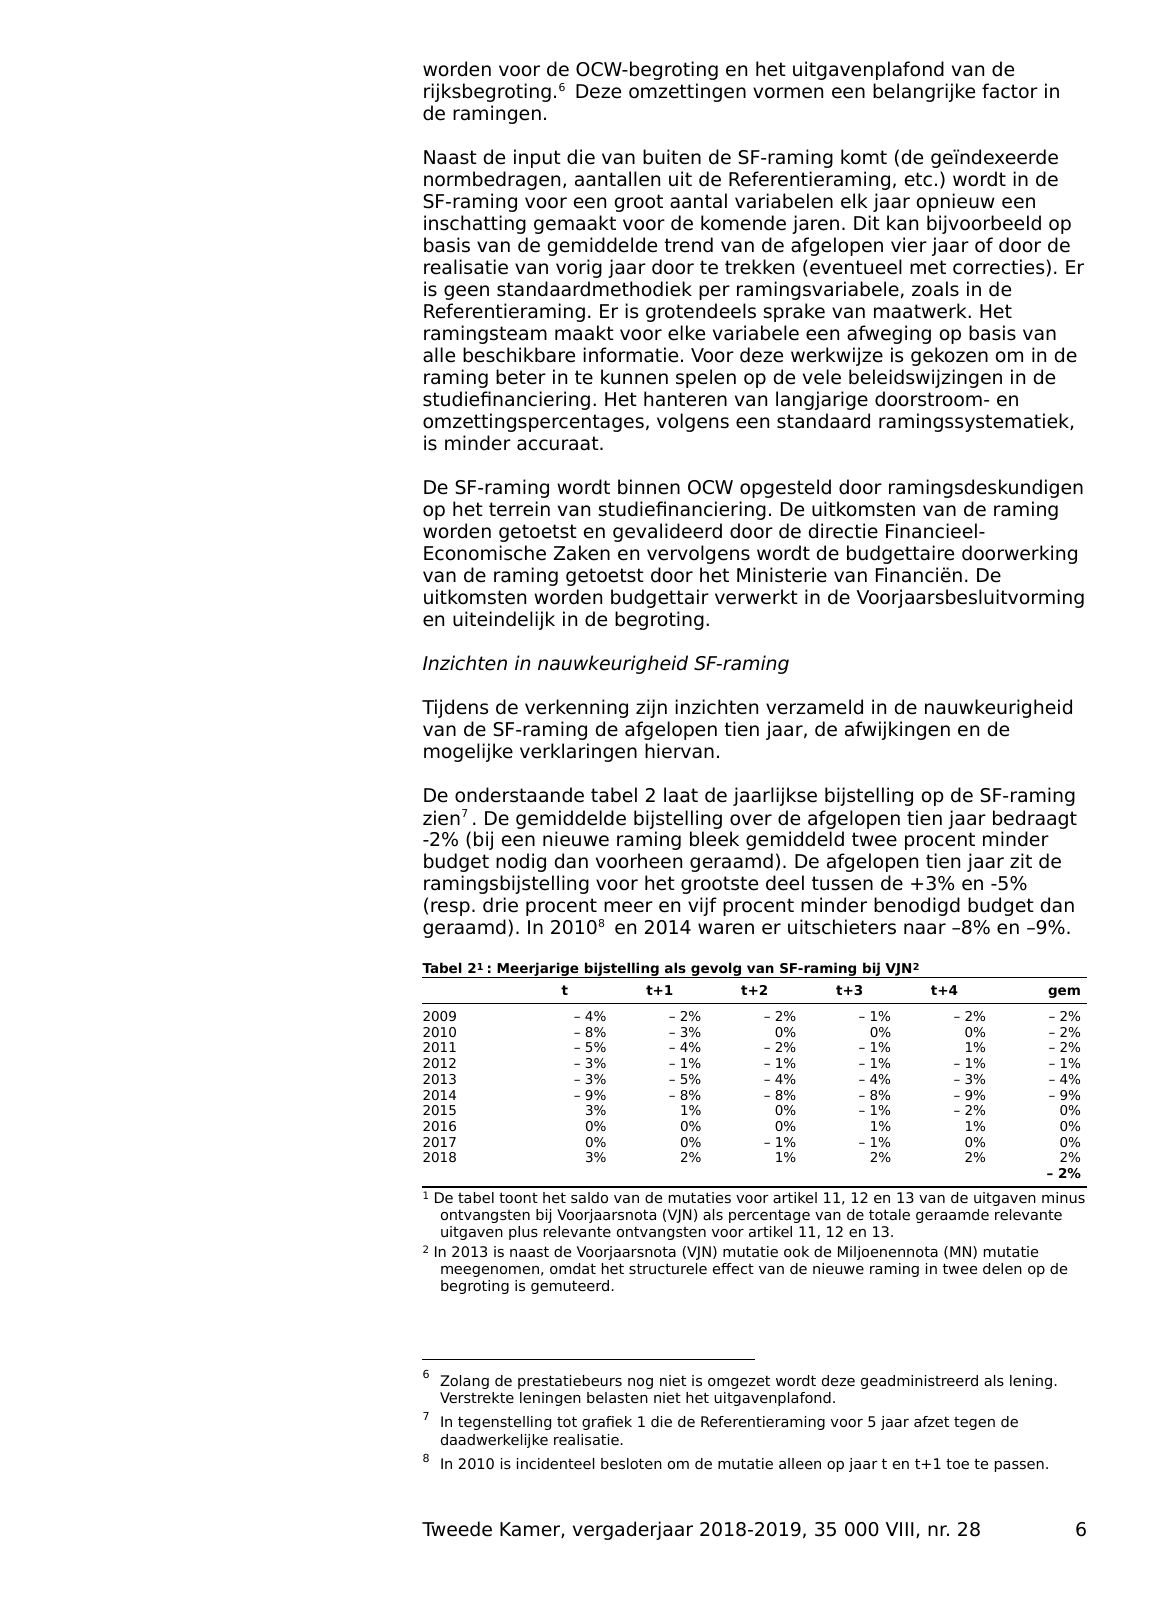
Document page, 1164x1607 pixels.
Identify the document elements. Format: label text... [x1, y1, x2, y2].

table_cell – 5% [612, 1072, 707, 1087]
table_cell – 1% [802, 1135, 897, 1150]
table_cell 2% [802, 1150, 897, 1166]
text De onderstaande tabel 2 laat de jaarlijkse bijstelling op de SF-raming zien. De gemiddelde bijstelling over de afgelopen tien jaar bedraagt -2% (bij een nieuwe raming bleek gemiddeld twee procent minder budget nodig dan voorheen geraamd). De afgelopen tien jaar zit de ramingsbijstelling voor het grootste deel tussen de +3% en -5% (resp. drie procent meer en vijf procent minder benodigd budget dan geraamd). In 2010 en 2014 waren er uitschieters naar –8% en –9%. [422, 785, 1087, 939]
table_cell – 8% [707, 1088, 802, 1103]
table_cell 2% [612, 1150, 707, 1166]
table_cell 1% [707, 1150, 802, 1166]
table_cell t [517, 978, 612, 1003]
table_cell 1% [897, 1119, 992, 1134]
table_cell t+3 [802, 978, 897, 1003]
table_cell – 8% [517, 1025, 612, 1040]
table_cell – 8% [612, 1088, 707, 1103]
table_cell [802, 1166, 897, 1186]
table_cell – 9% [992, 1088, 1087, 1103]
table_cell 2011 [422, 1040, 517, 1056]
table_cell [422, 978, 517, 1003]
table_cell 1% [612, 1103, 707, 1119]
table_cell 0% [897, 1025, 992, 1040]
table_cell 0% [802, 1025, 897, 1040]
table_cell – 1% [612, 1056, 707, 1072]
table_cell 0% [992, 1103, 1087, 1119]
table_cell – 3% [897, 1072, 992, 1087]
table_cell – 9% [517, 1088, 612, 1103]
table_cell 2012 [422, 1056, 517, 1072]
table_cell 2009 [422, 1004, 517, 1024]
table_cell – 3% [517, 1072, 612, 1087]
table_cell – 2% [707, 1004, 802, 1024]
table_cell – 2% [897, 1004, 992, 1024]
subtitle Inzichten in nauwkeurigheid SF-raming [422, 653, 1087, 675]
table_cell 2014 [422, 1088, 517, 1103]
table_cell – 1% [802, 1040, 897, 1056]
table_cell 0% [707, 1119, 802, 1134]
table_cell – 2% [992, 1025, 1087, 1040]
table_cell 2015 [422, 1103, 517, 1119]
text In 2010 is incidenteel besloten om de mutatie alleen op jaar t en t+1 toe te passen. [422, 1452, 1087, 1474]
table_cell – 1% [707, 1056, 802, 1072]
table_cell 2018 [422, 1150, 517, 1166]
table_cell – 2% [992, 1004, 1087, 1024]
table_cell – 1% [897, 1056, 992, 1072]
table_cell 3% [517, 1103, 612, 1119]
text Tijdens de verkenning zijn inzichten verzameld in de nauwkeurigheid van de SF-raming de afgelopen tien jaar, de afwijkingen en de mogelijke verklaringen hiervan. [422, 697, 1087, 763]
table_cell – 4% [992, 1072, 1087, 1087]
table_cell t+1 [612, 978, 707, 1003]
table_cell 3% [517, 1150, 612, 1166]
table_cell 2016 [422, 1119, 517, 1134]
table_cell 0% [707, 1103, 802, 1119]
table_cell [517, 1166, 612, 1186]
table_cell 1% [897, 1040, 992, 1056]
table_cell – 1% [802, 1103, 897, 1119]
table_cell gem [992, 978, 1087, 1003]
table_cell – 2% [707, 1040, 802, 1056]
table_cell – 2% [612, 1004, 707, 1024]
table_cell – 3% [612, 1025, 707, 1040]
table_cell – 4% [517, 1004, 612, 1024]
table_cell – 2% [992, 1166, 1087, 1186]
table_cell – 3% [517, 1056, 612, 1072]
table_cell 0% [517, 1119, 612, 1134]
table_cell t+4 [897, 978, 992, 1003]
table_cell – 2% [897, 1103, 992, 1119]
table_cell 0% [992, 1119, 1087, 1134]
table_header Tabel 21: Meerjarige bijstelling als gevolg van SF-raming bij VJN2 [422, 961, 1087, 977]
table_cell 2013 [422, 1072, 517, 1087]
text De SF-raming wordt binnen OCW opgesteld door ramingsdeskundigen op het terrein van studiefinanciering. De uitkomsten van de raming worden getoetst en gevalideerd door de directie Financieel-Economische Zaken en vervolgens wordt de budgettaire doorwerking van de raming getoetst door het Ministerie van Financiën. De uitkomsten worden budgettair verwerkt in de Voorjaarsbesluitvorming en uiteindelijk in de begroting. [422, 477, 1087, 631]
table_cell 0% [897, 1135, 992, 1150]
table_cell 0% [612, 1135, 707, 1150]
table_cell – 4% [612, 1040, 707, 1056]
table_cell – 4% [707, 1072, 802, 1087]
table_cell t+2 [707, 978, 802, 1003]
table_cell 2010 [422, 1025, 517, 1040]
table_cell 2% [897, 1150, 992, 1166]
table_cell [707, 1166, 802, 1186]
table_cell [612, 1166, 707, 1186]
table_cell 2% [992, 1150, 1087, 1166]
text In tegenstelling tot grafiek 1 die de Referentieraming voor 5 jaar afzet tegen de daadwerkelijke realisatie. [422, 1410, 1087, 1449]
text Zolang de prestatiebeurs nog niet is omgezet wordt deze geadministreerd als lening. Verstrekte leningen belasten niet het uitgavenplafond. [422, 1368, 1087, 1407]
table_cell – 9% [897, 1088, 992, 1103]
text Naast de input die van buiten de SF-raming komt (de geïndexeerde normbedragen, aantallen uit de Referentieraming, etc.) wordt in de SF-raming voor een groot aantal variabelen elk jaar opnieuw een inschatting gemaakt voor de komende jaren. Dit kan bijvoorbeeld op basis van de gemiddelde trend van de afgelopen vier jaar of door de realisatie van vorig jaar door te trekken (eventueel met correcties). Er is geen standaardmethodiek per ramingsvariabele, zoals in de Referentieraming. Er is grotendeels sprake van maatwerk. Het ramingsteam maakt voor elke variabele een afweging op basis van alle beschikbare informatie. Voor deze werkwijze is gekozen om in de raming beter in te kunnen spelen op de vele beleidswijzingen in de studiefinanciering. Het hanteren van langjarige doorstroom- en omzettingspercentages, volgens een standaard ramingssystematiek, is minder accuraat. [422, 147, 1087, 455]
table_cell 2017 [422, 1135, 517, 1150]
table_cell – 1% [992, 1056, 1087, 1072]
table_cell – 2% [992, 1040, 1087, 1056]
table_cell 1% [802, 1119, 897, 1134]
table_cell 0% [517, 1135, 612, 1150]
table_cell 1 De tabel toont het saldo van de mutaties voor artikel 11, 12 en 13 van de uitgaven minus ontvangsten bij Voorjaarsnota (VJN) als percentage van de totale geraamde relevante uitgaven plus relevante ontvangsten voor artikel 11, 12 en 13. 2 In 2013 is naast de Voorjaarsnota (VJN) mutatie ook de Miljoenennota (MN) mutatie meegenomen, omdat het structurele effect van de nieuwe raming in twee delen op de begroting is gemuteerd. [422, 1188, 1087, 1294]
table_cell 0% [992, 1135, 1087, 1150]
table_cell [897, 1166, 992, 1186]
text worden voor de OCW-begroting en het uitgavenplafond van de rijksbegroting. Deze omzettingen vormen een belangrijke factor in de ramingen. [422, 59, 1087, 125]
table_cell [422, 1166, 517, 1186]
table_cell – 5% [517, 1040, 612, 1056]
table_cell – 1% [802, 1056, 897, 1072]
table_cell – 4% [802, 1072, 897, 1087]
table_cell – 1% [802, 1004, 897, 1024]
table_cell 0% [707, 1025, 802, 1040]
table_cell – 8% [802, 1088, 897, 1103]
table_cell 0% [612, 1119, 707, 1134]
table_cell – 1% [707, 1135, 802, 1150]
